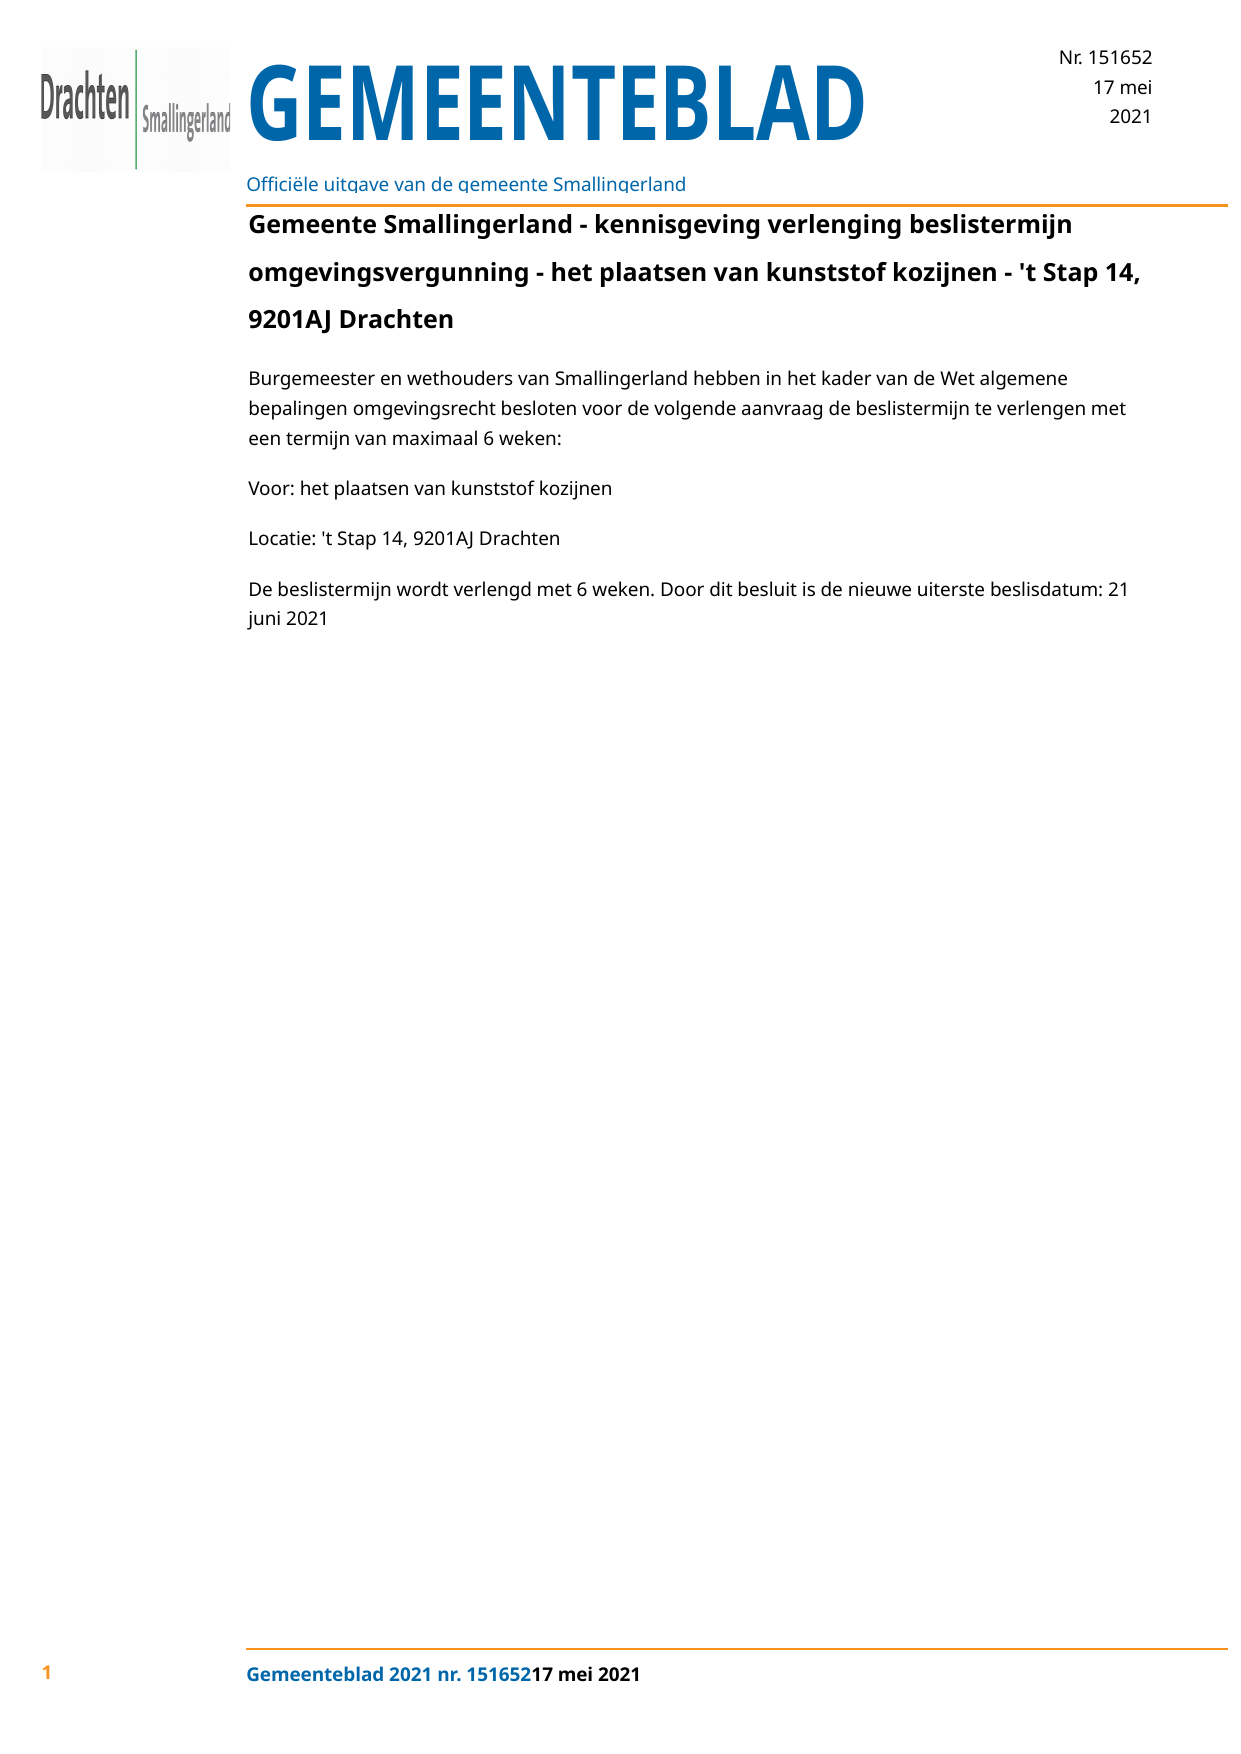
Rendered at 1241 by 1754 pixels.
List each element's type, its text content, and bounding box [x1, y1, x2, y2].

picture [41, 47, 231, 172]
text Burgemeester en wethouders van Smallingerland hebben in het kader van de Wet algemene bepalingen omgevingsrecht besloten voor de volgende aanvraag de beslistermijn te verlengen met een termijn van maximaal 6 weken: [248, 366, 1152, 450]
text Locatie: 't Stap 14, 9201AJ Drachten [248, 526, 1152, 551]
text De beslistermijn wordt verlengd met 6 weken. Door dit besluit is de nieuwe uiterste beslisdatum: 21 juni 2021 [248, 576, 1152, 631]
text Gemeente Smallingerland - kennisgeving verlenging beslistermijn omgevingsvergunning - het plaatsen van kunststof kozijnen - 't Stap 14, 9201AJ Drachten [248, 207, 1152, 336]
text Voor: het plaatsen van kunststof kozijnen [248, 475, 1152, 501]
